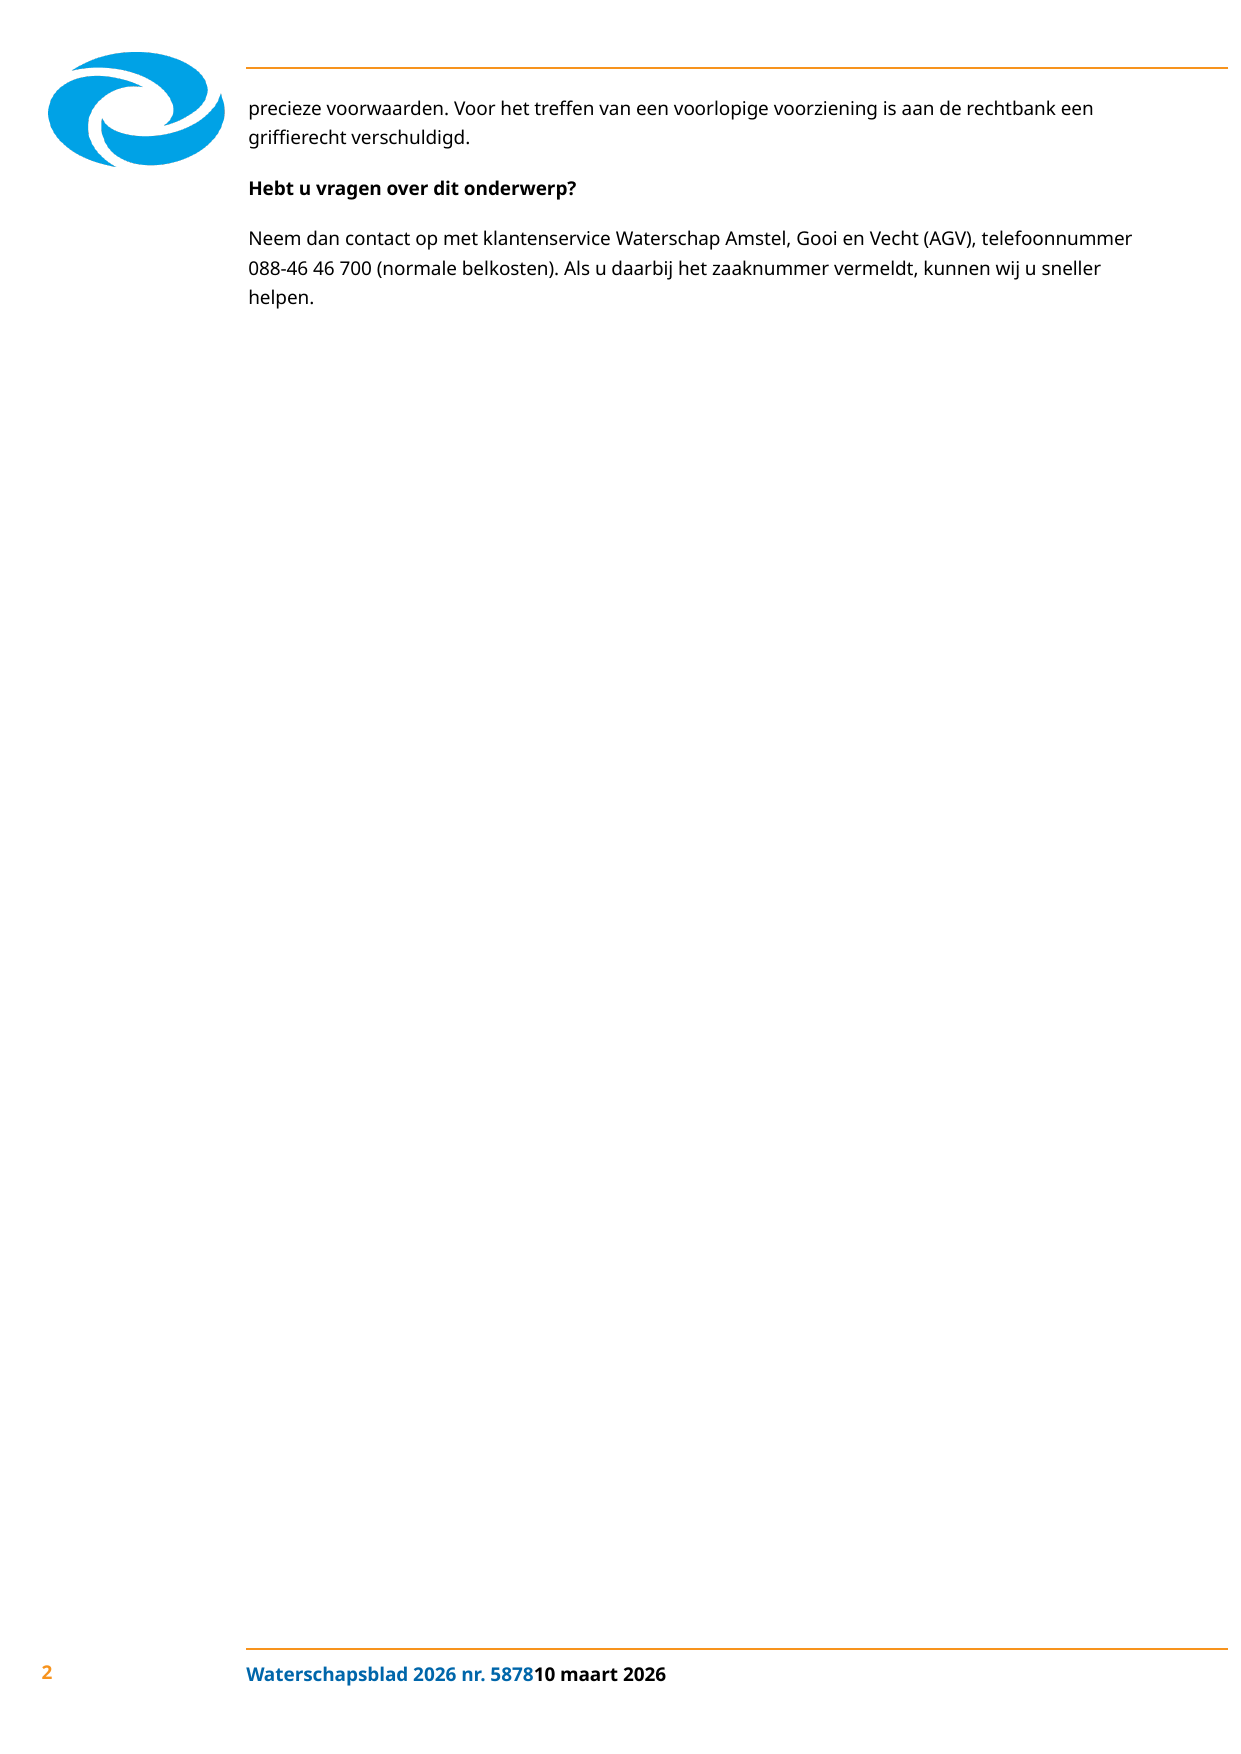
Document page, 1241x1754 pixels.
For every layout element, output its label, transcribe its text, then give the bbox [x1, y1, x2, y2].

text precieze voorwaarden. Voor het treffen van een voorlopige voorziening is aan de rechtbank een griffierecht verschuldigd. [248, 95, 1152, 150]
text Hebt u vragen over dit onderwerp? [248, 175, 1152, 201]
text Neem dan contact op met klantenservice Waterschap Amstel, Gooi en Vecht (AGV), telefoonnummer 088-46 46 700 (normale belkosten). Als u daarbij het zaaknummer vermeldt, kunnen wij u sneller helpen. [248, 225, 1152, 310]
picture [41, 47, 231, 172]
